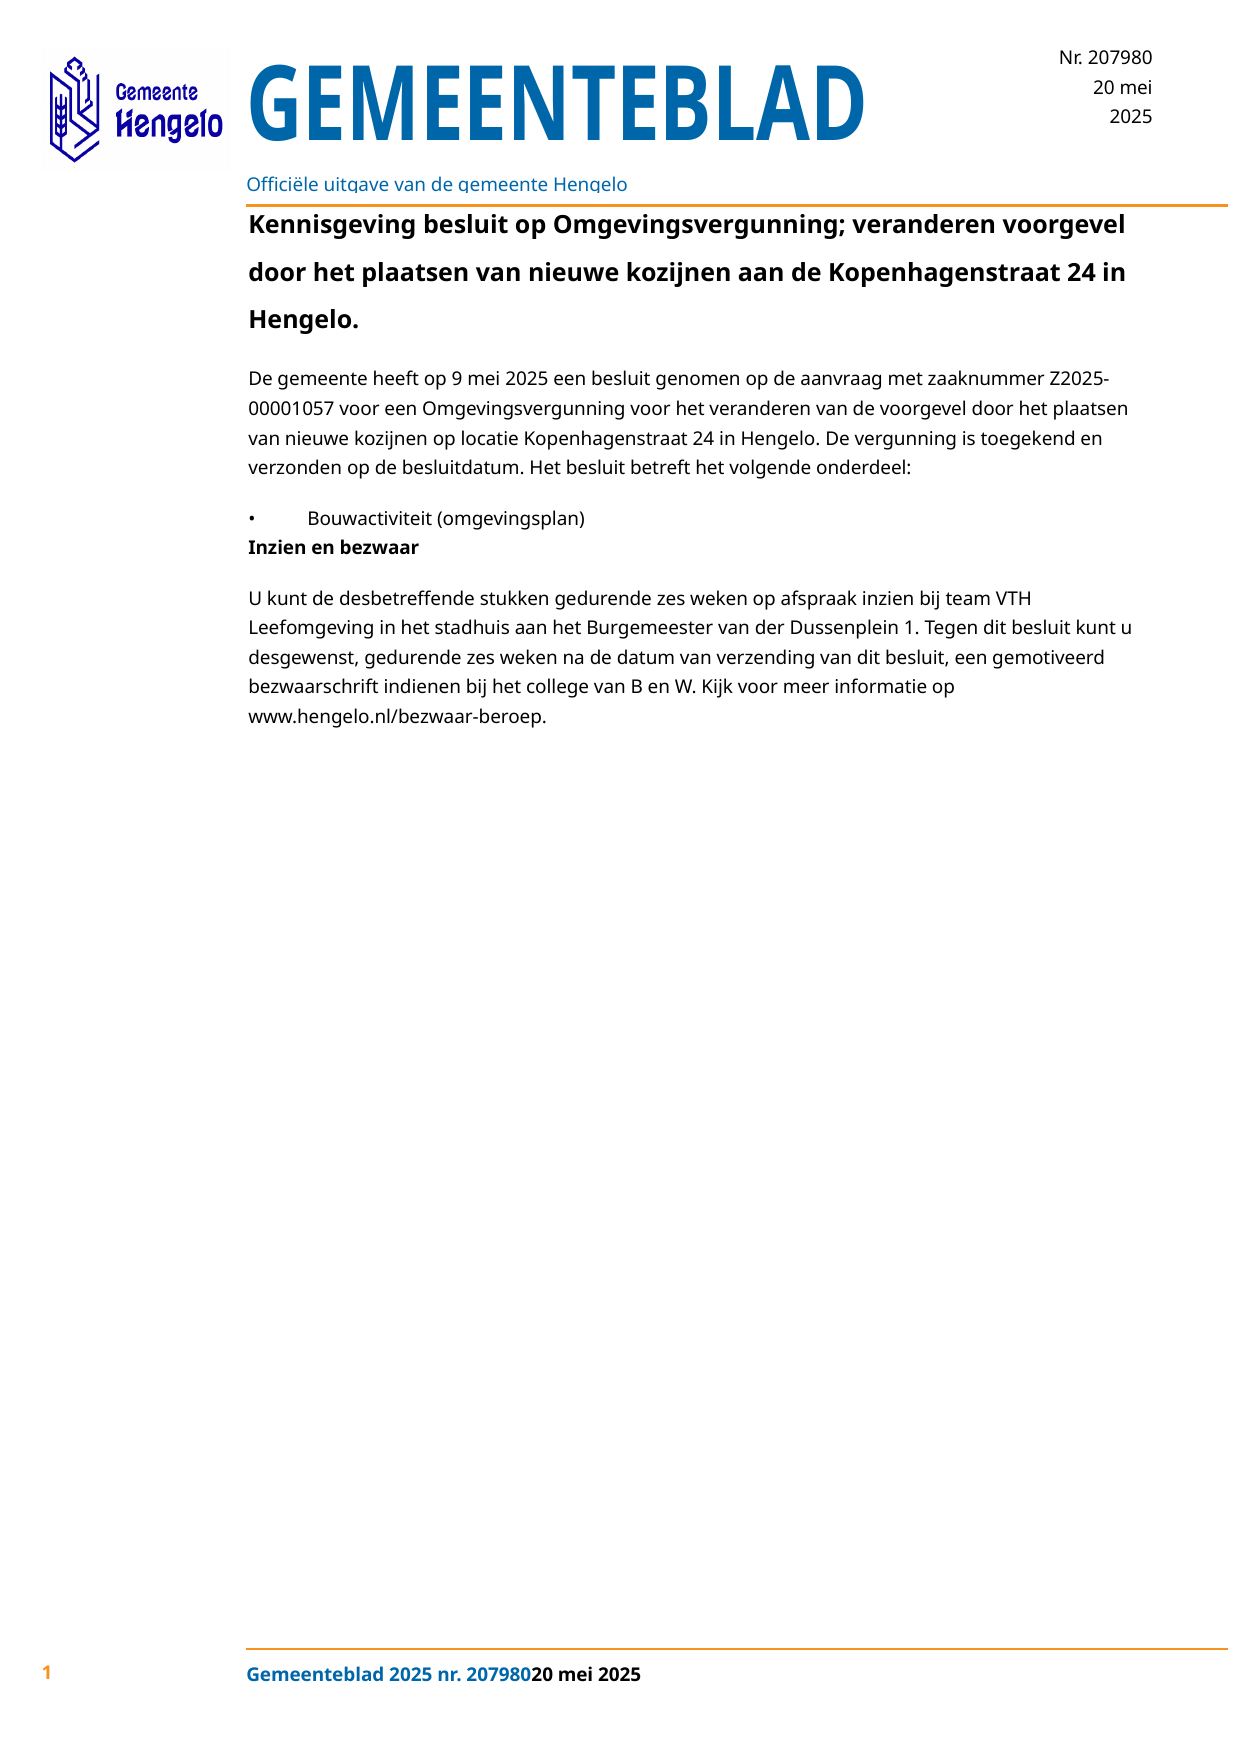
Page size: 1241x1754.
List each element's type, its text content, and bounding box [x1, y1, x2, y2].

picture [41, 47, 231, 172]
text Kennisgeving besluit op Omgevingsvergunning; veranderen voorgevel door het plaatsen van nieuwe kozijnen aan de Kopenhagenstraat 24 in Hengelo. [248, 207, 1152, 336]
list Bouwactiviteit (omgevingsplan) [248, 505, 1152, 530]
text De gemeente heeft op 9 mei 2025 een besluit genomen op de aanvraag met zaaknummer Z2025-00001057 voor een Omgevingsvergunning voor het veranderen van de voorgevel door het plaatsen van nieuwe kozijnen op locatie Kopenhagenstraat 24 in Hengelo. De vergunning is toegekend en verzonden op de besluitdatum. Het besluit betreft het volgende onderdeel: [248, 366, 1152, 480]
text U kunt de desbetreffende stukken gedurende zes weken op afspraak inzien bij team VTH Leefomgeving in het stadhuis aan het Burgemeester van der Dussenplein 1. Tegen dit besluit kunt u desgewenst, gedurende zes weken na de datum van verzending van dit besluit, een gemotiveerd bezwaarschrift indienen bij het college van B en W. Kijk voor meer informatie op www.hengelo.nl/bezwaar-beroep. [248, 585, 1152, 729]
text Inzien en bezwaar [248, 534, 1152, 560]
